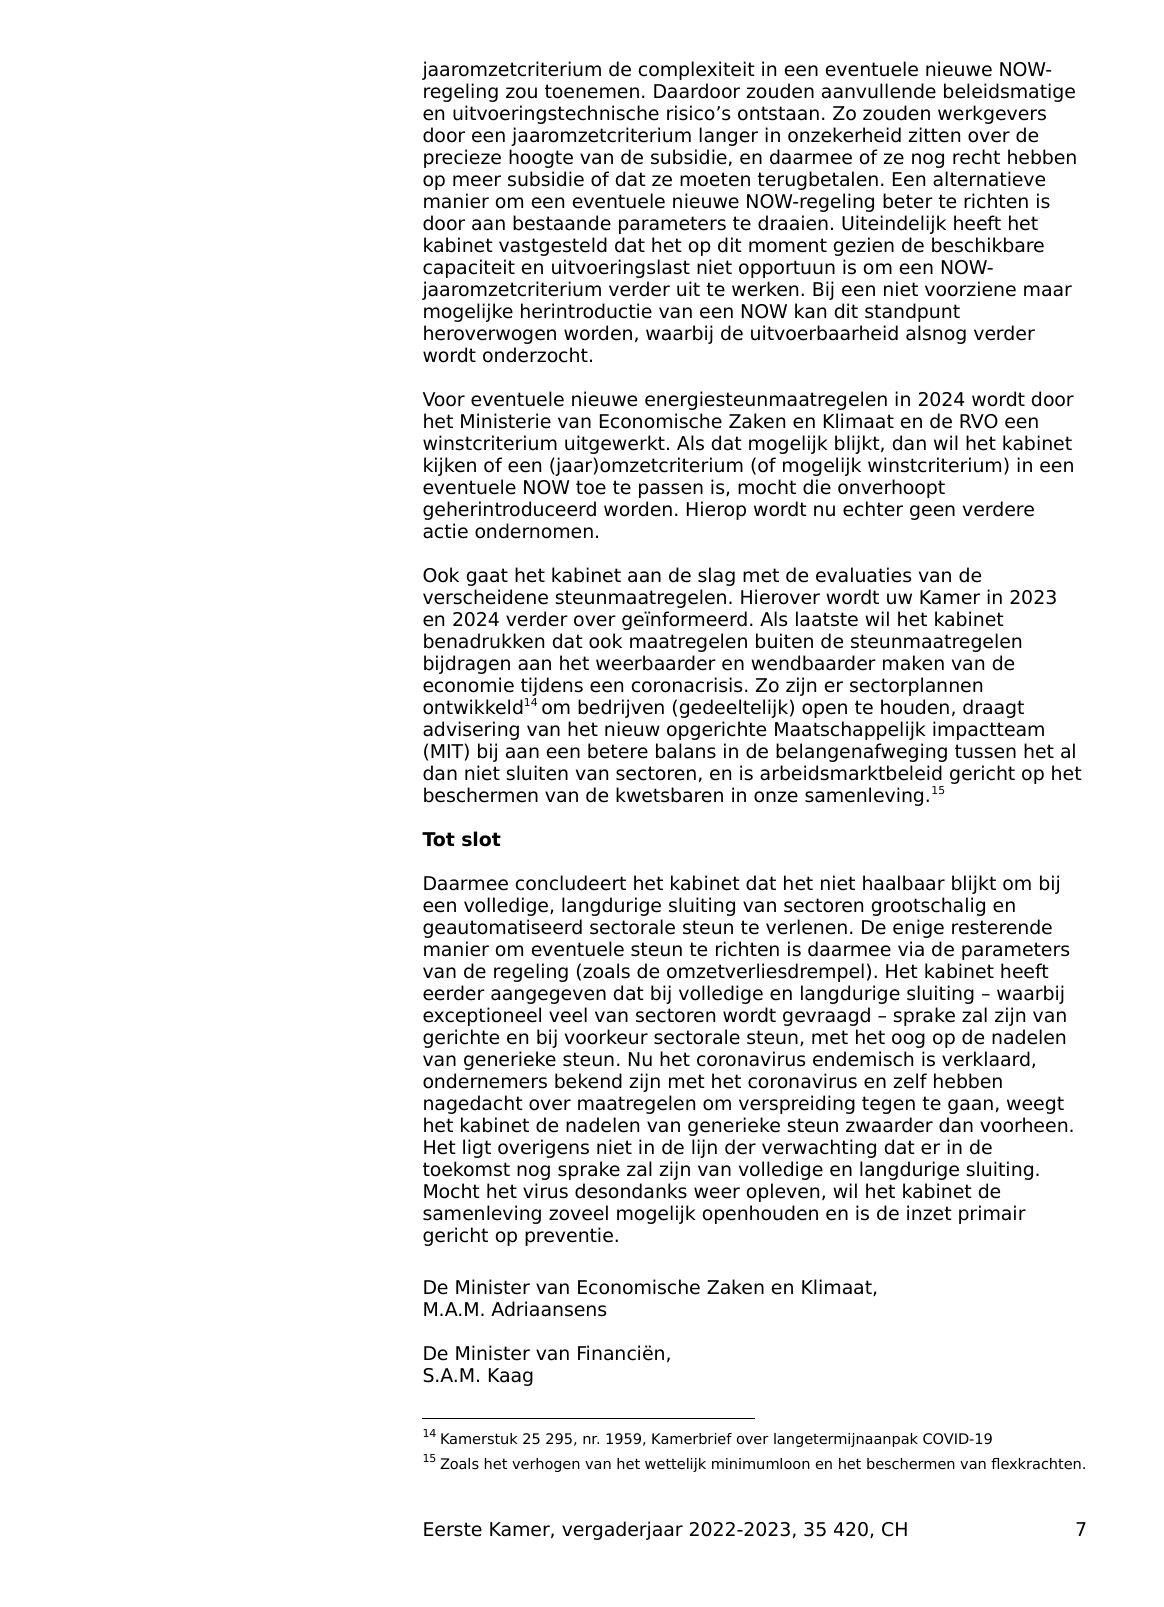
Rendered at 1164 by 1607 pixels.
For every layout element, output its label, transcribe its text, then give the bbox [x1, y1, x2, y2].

text De Minister van Financiën, S.A.M. Kaag [422, 1343, 1087, 1387]
text Kamerstuk 25 295, nr. 1959, Kamerbrief over langetermijnaanpak COVID-19 [422, 1427, 1087, 1449]
subtitle Tot slot [422, 829, 1087, 851]
text Zoals het verhogen van het wettelijk minimumloon en het beschermen van flexkrachten. [422, 1452, 1087, 1474]
text Voor eventuele nieuwe energiesteunmaatregelen in 2024 wordt door het Ministerie van Economische Zaken en Klimaat en de RVO een winstcriterium uitgewerkt. Als dat mogelijk blijkt, dan wil het kabinet kijken of een (jaar)omzetcriterium (of mogelijk winstcriterium) in een eventuele NOW toe te passen is, mocht die onverhoopt geherintroduceerd worden. Hierop wordt nu echter geen verdere actie ondernomen. [422, 389, 1087, 543]
text Daarmee concludeert het kabinet dat het niet haalbaar blijkt om bij een volledige, langdurige sluiting van sectoren grootschalig en geautomatiseerd sectorale steun te verlenen. De enige resterende manier om eventuele steun te richten is daarmee via de parameters van de regeling (zoals de omzetverliesdrempel). Het kabinet heeft eerder aangegeven dat bij volledige en langdurige sluiting – waarbij exceptioneel veel van sectoren wordt gevraagd – sprake zal zijn van gerichte en bij voorkeur sectorale steun, met het oog op de nadelen van generieke steun. Nu het coronavirus endemisch is verklaard, ondernemers bekend zijn met het coronavirus en zelf hebben nagedacht over maatregelen om verspreiding tegen te gaan, weegt het kabinet de nadelen van generieke steun zwaarder dan voorheen. Het ligt overigens niet in de lijn der verwachting dat er in de toekomst nog sprake zal zijn van volledige en langdurige sluiting. Mocht het virus desondanks weer opleven, wil het kabinet de samenleving zoveel mogelijk openhouden en is de inzet primair gericht op preventie. [422, 873, 1087, 1247]
text De Minister van Economische Zaken en Klimaat, M.A.M. Adriaansens [422, 1277, 1087, 1321]
text Ook gaat het kabinet aan de slag met de evaluaties van de verscheidene steunmaatregelen. Hierover wordt uw Kamer in 2023 en 2024 verder over geïnformeerd. Als laatste wil het kabinet benadrukken dat ook maatregelen buiten de steunmaatregelen bijdragen aan het weerbaarder en wendbaarder maken van de economie tijdens een coronacrisis. Zo zijn er sectorplannen ontwikkeldom bedrijven (gedeeltelijk) open te houden, draagt advisering van het nieuw opgerichte Maatschappelijk impactteam (MIT) bij aan een betere balans in de belangenafweging tussen het al dan niet sluiten van sectoren, en is arbeidsmarktbeleid gericht op het beschermen van de kwetsbaren in onze samenleving. [422, 565, 1087, 807]
text jaaromzetcriterium de complexiteit in een eventuele nieuwe NOW-regeling zou toenemen. Daardoor zouden aanvullende beleidsmatige en uitvoeringstechnische risico’s ontstaan. Zo zouden werkgevers door een jaaromzetcriterium langer in onzekerheid zitten over de precieze hoogte van de subsidie, en daarmee of ze nog recht hebben op meer subsidie of dat ze moeten terugbetalen. Een alternatieve manier om een eventuele nieuwe NOW-regeling beter te richten is door aan bestaande parameters te draaien. Uiteindelijk heeft het kabinet vastgesteld dat het op dit moment gezien de beschikbare capaciteit en uitvoeringslast niet opportuun is om een NOW-jaaromzetcriterium verder uit te werken. Bij een niet voorziene maar mogelijke herintroductie van een NOW kan dit standpunt heroverwogen worden, waarbij de uitvoerbaarheid alsnog verder wordt onderzocht. [422, 59, 1087, 367]
